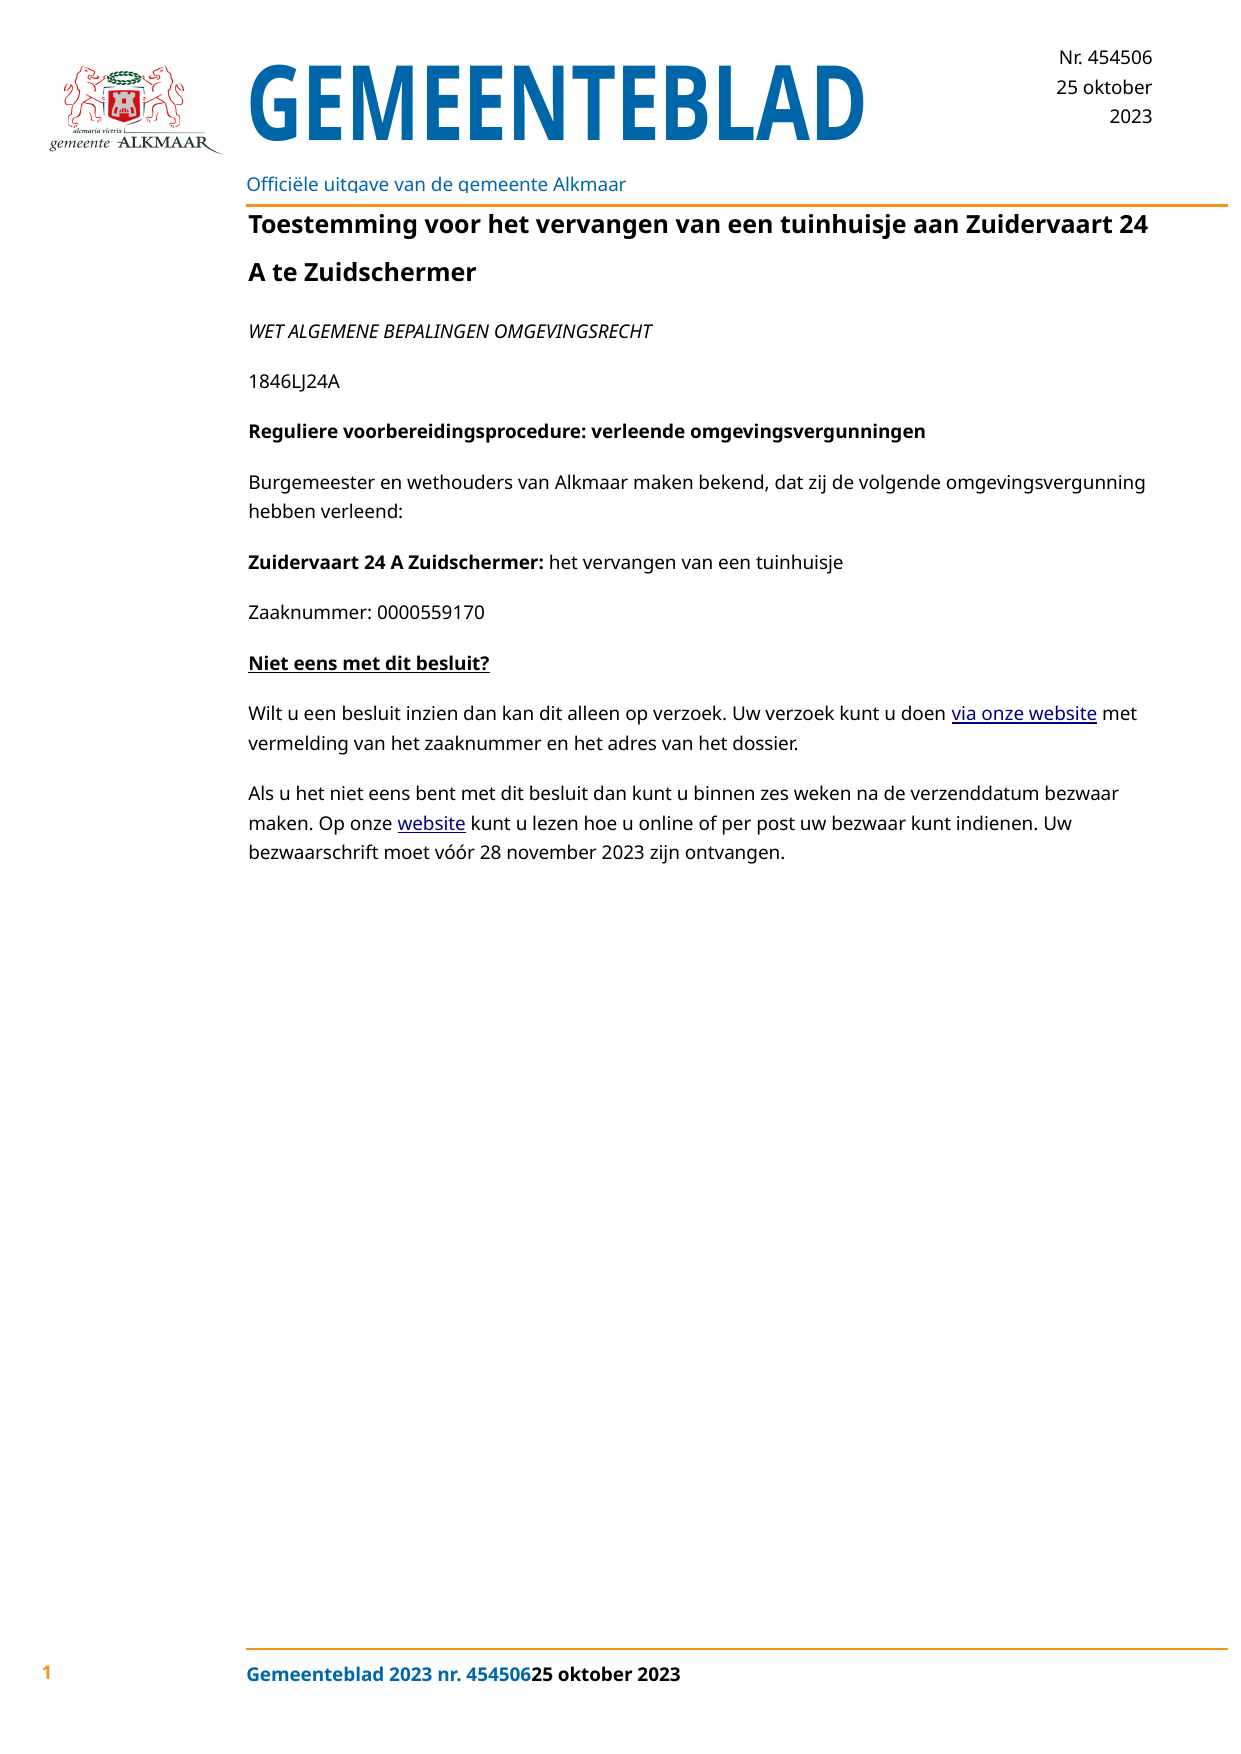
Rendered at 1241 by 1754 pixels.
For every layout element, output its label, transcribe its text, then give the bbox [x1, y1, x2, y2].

text WET ALGEMENE BEPALINGEN OMGEVINGSRECHT [248, 318, 1152, 344]
text Zuidervaart 24 A Zuidschermer: het vervangen van een tuinhuisje [248, 549, 1152, 575]
text Zaaknummer: 0000559170 [248, 599, 1152, 625]
text 1846LJ24A [248, 368, 1152, 394]
picture [41, 47, 231, 172]
text Burgemeester en wethouders van Alkmaar maken bekend, dat zij de volgende omgevingsvergunning hebben verleend: [248, 469, 1152, 524]
text Niet eens met dit besluit? [248, 650, 1152, 676]
text Toestemming voor het vervangen van een tuinhuisje aan Zuidervaart 24 A te Zuidschermer [248, 207, 1152, 288]
text Reguliere voorbereidingsprocedure: verleende omgevingsvergunningen [248, 419, 1152, 444]
text Als u het niet eens bent met dit besluit dan kunt u binnen zes weken na de verzenddatum bezwaar maken. Op onze website kunt u lezen hoe u online of per post uw bezwaar kunt indienen. Uw bezwaarschrift moet vóór 28 november 2023 zijn ontvangen. [248, 780, 1152, 865]
text Wilt u een besluit inzien dan kan dit alleen op verzoek. Uw verzoek kunt u doen via onze website met vermelding van het zaaknummer en het adres van het dossier. [248, 700, 1152, 756]
